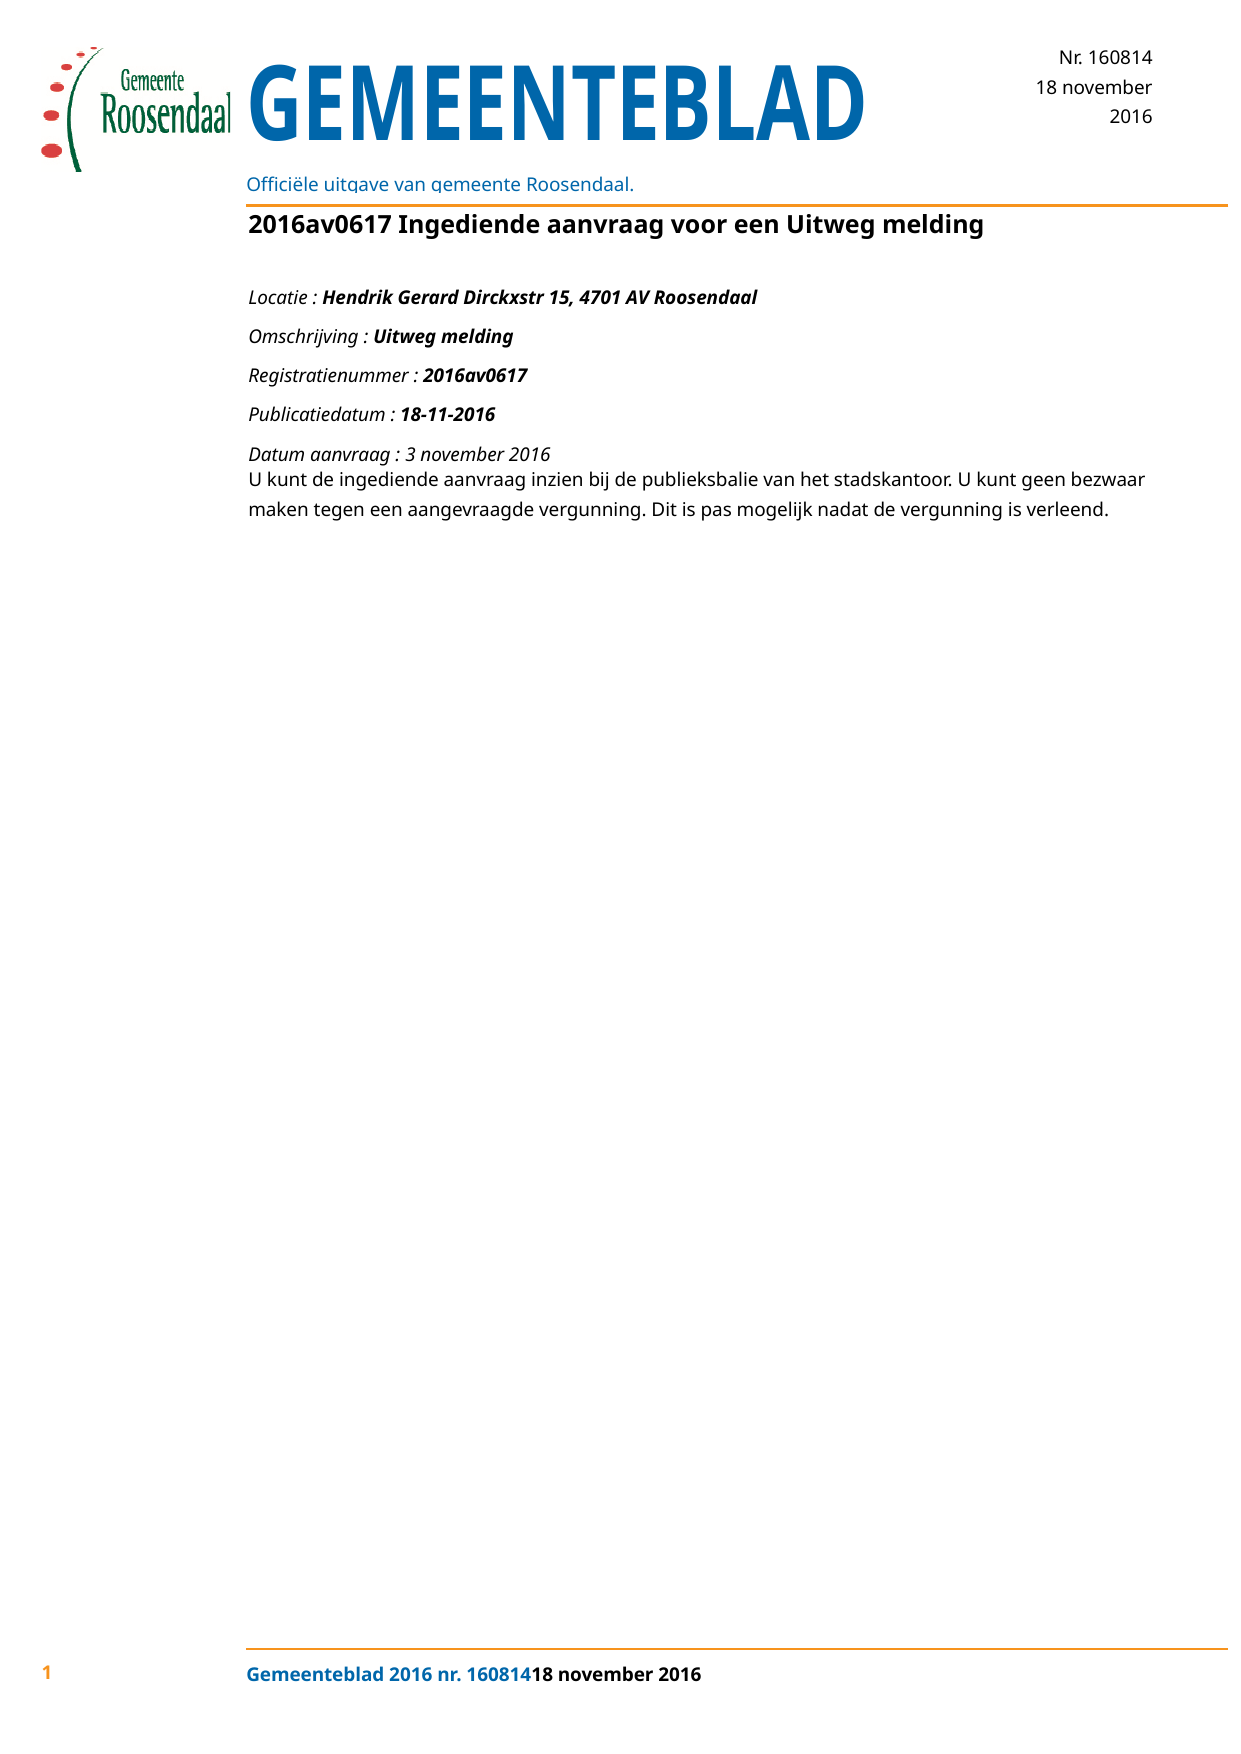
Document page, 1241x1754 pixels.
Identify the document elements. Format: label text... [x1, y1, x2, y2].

text Datum aanvraag : 3 november 2016 [248, 441, 1152, 467]
text U kunt de ingediende aanvraag inzien bij de publieksbalie van het stadskantoor. U kunt geen bezwaar maken tegen een aangevraagde vergunning. Dit is pas mogelijk nadat de vergunning is verleend. [248, 467, 1152, 522]
text Locatie : Hendrik Gerard Dirckxstr 15, 4701 AV Roosendaal [248, 284, 1152, 309]
text Registratienummer : 2016av0617 [248, 362, 1152, 388]
picture [41, 47, 231, 172]
text 2016av0617 Ingediende aanvraag voor een Uitweg melding [248, 207, 1152, 241]
text Omschrijving : Uitweg melding [248, 323, 1152, 349]
text Publicatiedatum : 18-11-2016 [248, 402, 1152, 427]
